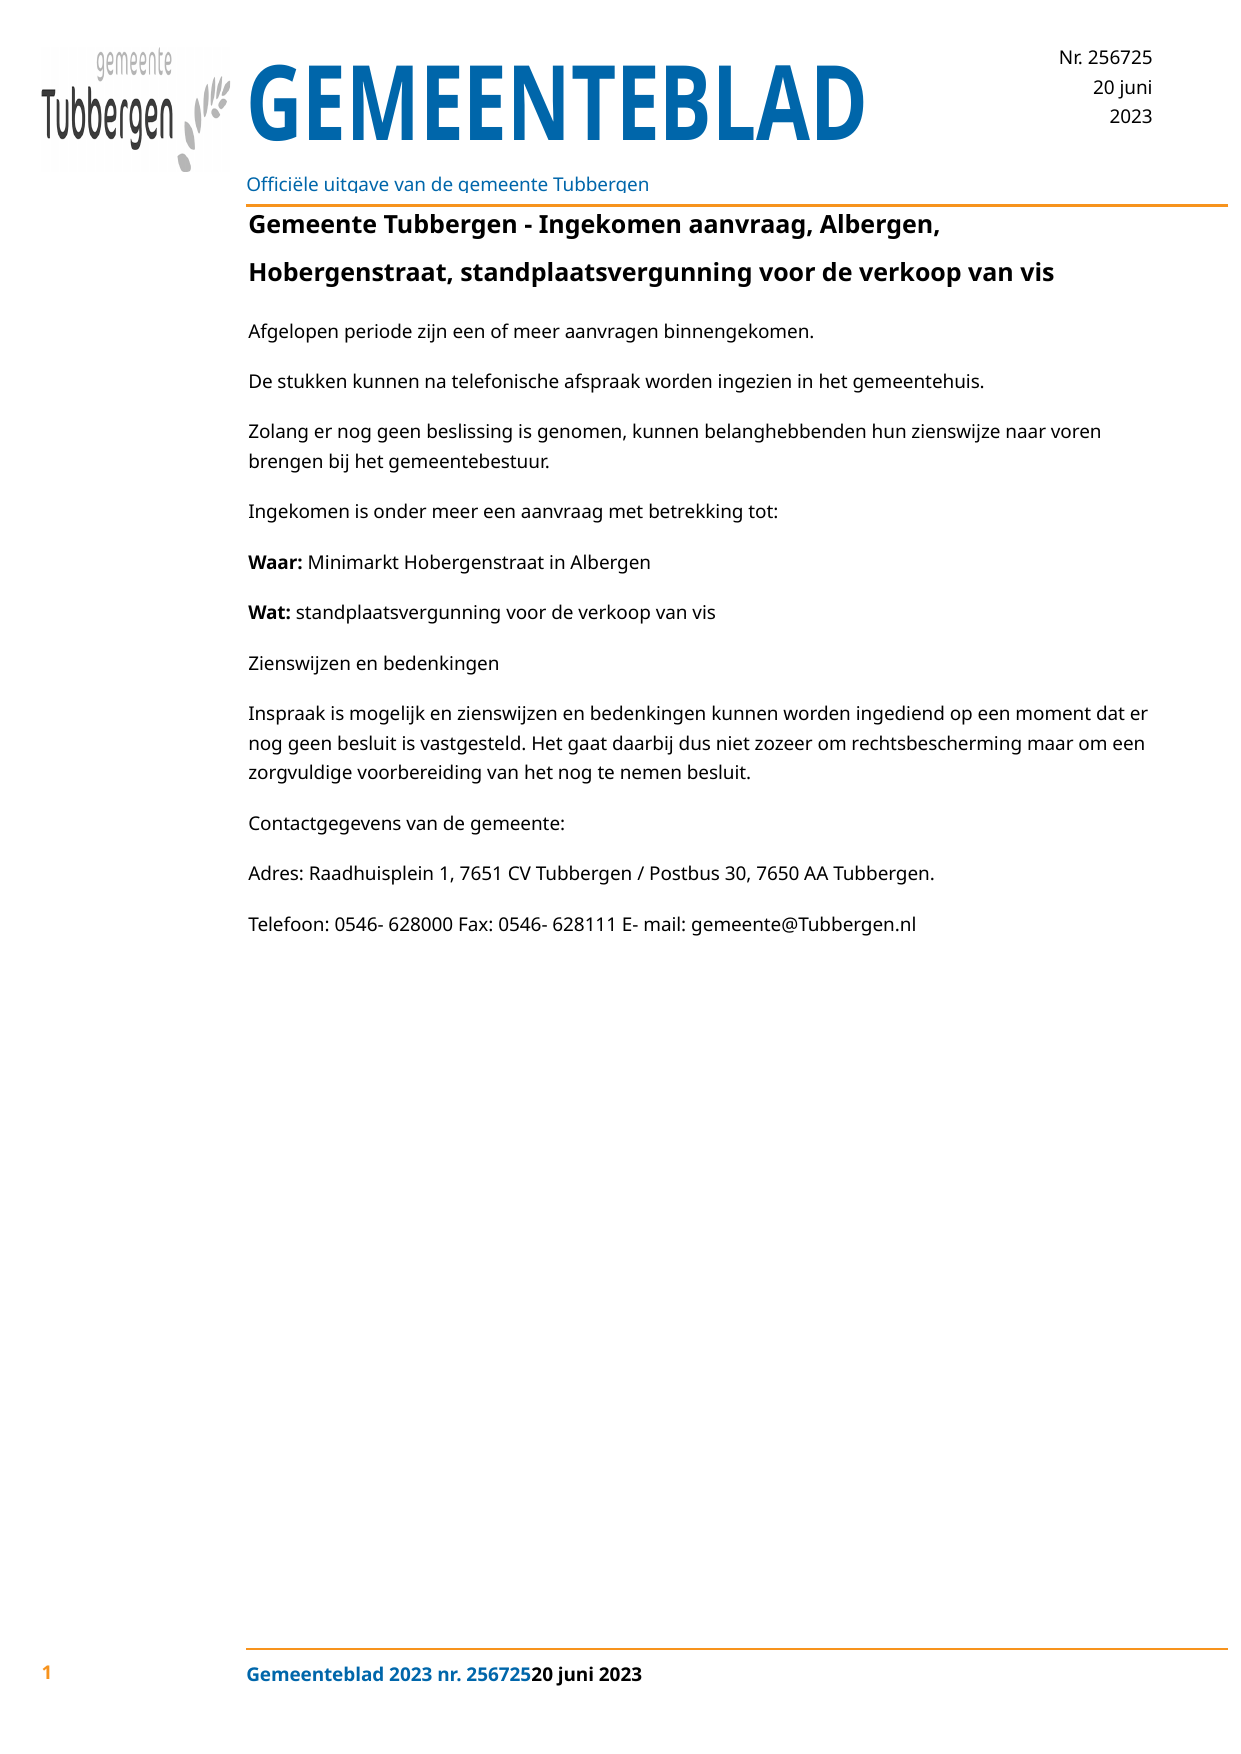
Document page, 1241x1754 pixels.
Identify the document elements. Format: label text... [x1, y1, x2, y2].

text Adres: Raadhuisplein 1, 7651 CV Tubbergen / Postbus 30, 7650 AA Tubbergen. [248, 860, 1152, 886]
text Gemeente Tubbergen - Ingekomen aanvraag, Albergen, Hobergenstraat, standplaatsvergunning voor de verkoop van vis [248, 207, 1152, 288]
text Waar: Minimarkt Hobergenstraat in Albergen [248, 549, 1152, 575]
text Telefoon: 0546- 628000 Fax: 0546- 628111 E- mail: gemeente@Tubbergen.nl [248, 911, 1152, 937]
text Ingekomen is onder meer een aanvraag met betrekking tot: [248, 499, 1152, 524]
text De stukken kunnen na telefonische afspraak worden ingezien in het gemeentehuis. [248, 368, 1152, 394]
text Afgelopen periode zijn een of meer aanvragen binnengekomen. [248, 318, 1152, 344]
text Wat: standplaatsvergunning voor de verkoop van vis [248, 599, 1152, 625]
text Inspraak is mogelijk en zienswijzen en bedenkingen kunnen worden ingediend op een moment dat er nog geen besluit is vastgesteld. Het gaat daarbij dus niet zozeer om rechtsbescherming maar om een zorgvuldige voorbereiding van het nog te nemen besluit. [248, 700, 1152, 785]
text Zolang er nog geen beslissing is genomen, kunnen belanghebbenden hun zienswijze naar voren brengen bij het gemeentebestuur. [248, 419, 1152, 474]
text Contactgegevens van de gemeente: [248, 810, 1152, 836]
text Zienswijzen en bedenkingen [248, 650, 1152, 676]
picture [41, 47, 231, 172]
